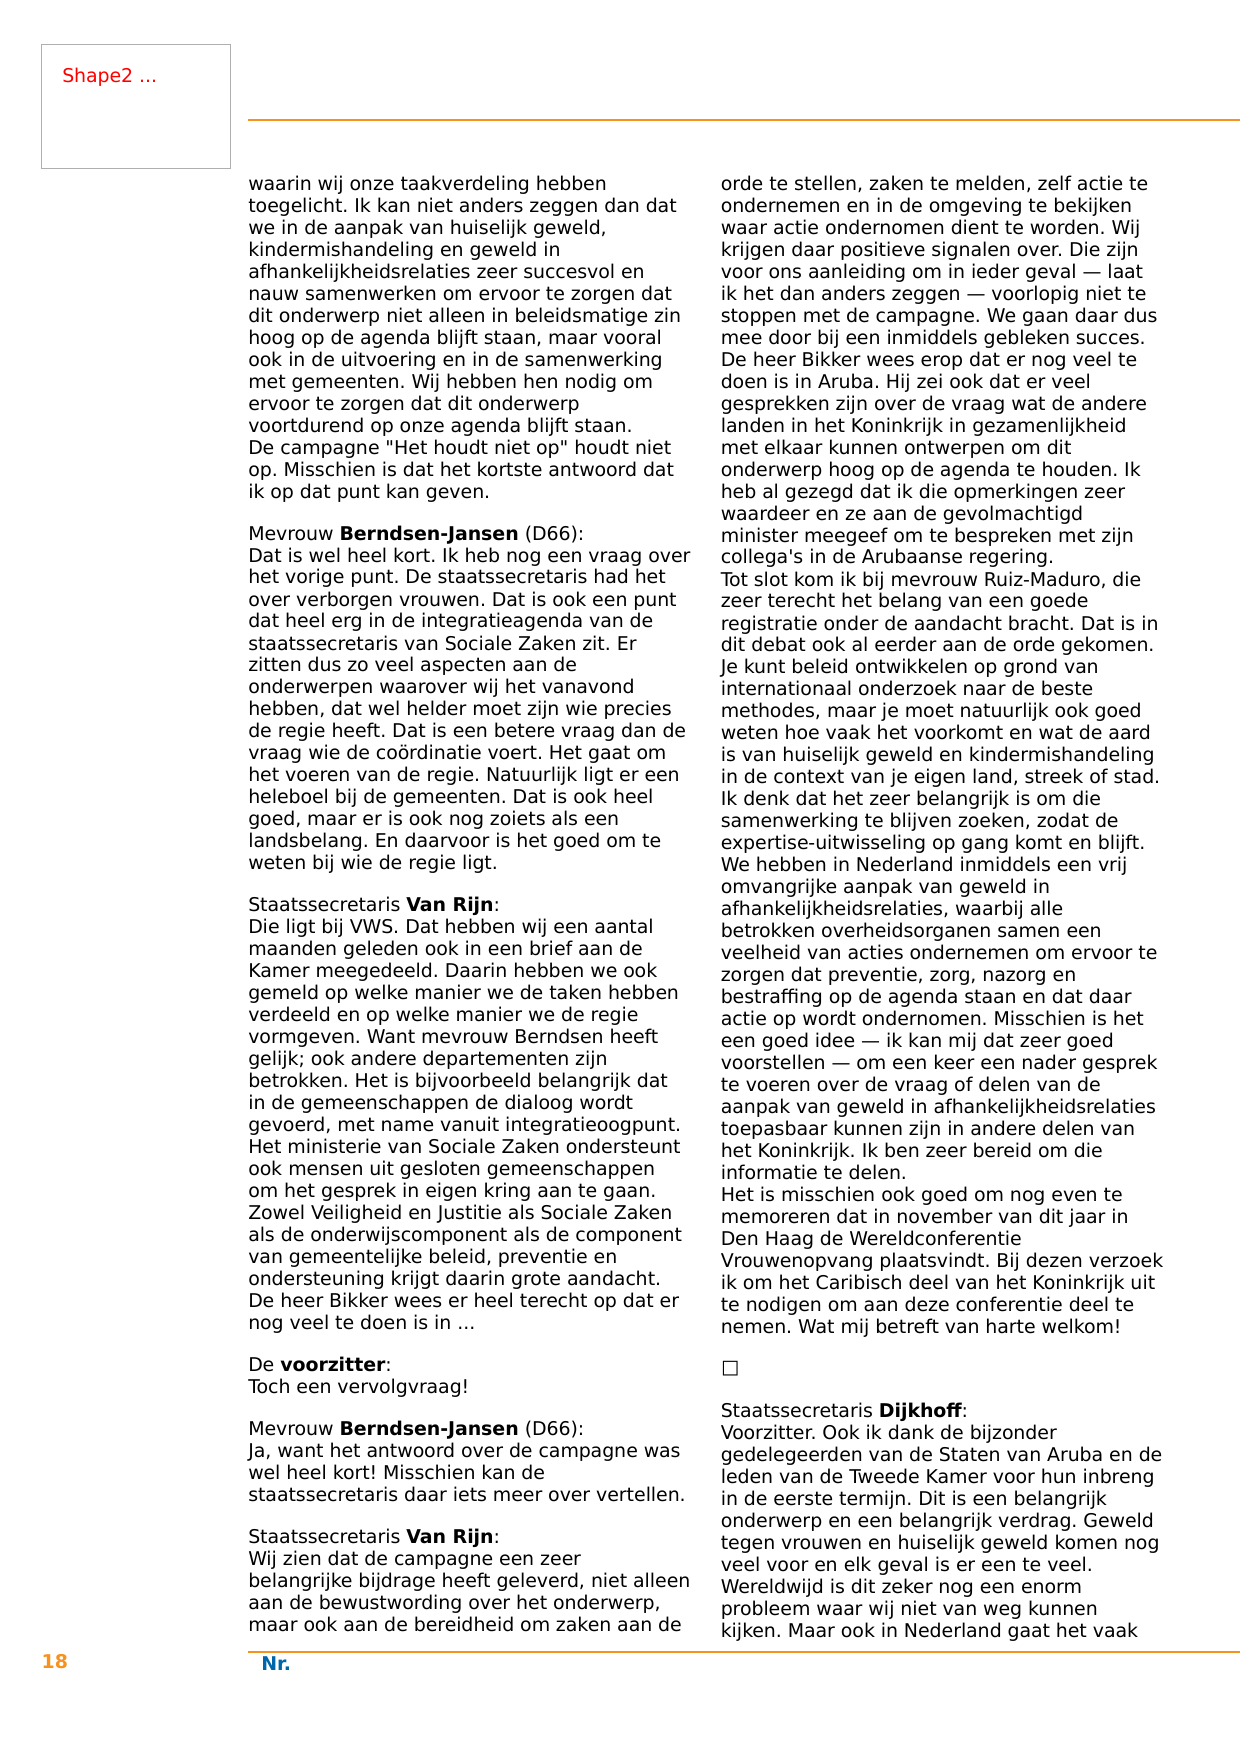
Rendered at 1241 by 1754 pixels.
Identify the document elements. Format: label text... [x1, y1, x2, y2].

text De campagne "Het houdt niet op" houdt niet op. Misschien is dat het kortste antwoord dat ik op dat punt kan geven. [248, 437, 691, 502]
text De voorzitter: [248, 1354, 691, 1376]
text Staatssecretaris Van Rijn: [248, 894, 691, 916]
text Mevrouw Berndsen-Jansen (D66): [248, 1418, 691, 1440]
text Tot slot kom ik bij mevrouw Ruiz-Maduro, die zeer terecht het belang van een goede registratie onder de aandacht bracht. Dat is in dit debat ook al eerder aan de orde gekomen. Je kunt beleid ontwikkelen op grond van internationaal onderzoek naar de beste methodes, maar je moet natuurlijk ook goed weten hoe vaak het voorkomt en wat de aard is van huiselijk geweld en kindermishandeling in de context van je eigen land, streek of stad. Ik denk dat het zeer belangrijk is om die samenwerking te blijven zoeken, zodat de expertise-uitwisseling op gang komt en blijft. We hebben in Nederland inmiddels een vrij omvangrijke aanpak van geweld in afhankelijkheidsrelaties, waarbij alle betrokken overheidsorganen samen een veelheid van acties ondernemen om ervoor te zorgen dat preventie, zorg, nazorg en bestraffing op de agenda staan en dat daar actie op wordt ondernomen. Misschien is het een goed idee — ik kan mij dat zeer goed voorstellen — om een keer een nader gesprek te voeren over de vraag of delen van de aanpak van geweld in afhankelijkheidsrelaties toepasbaar kunnen zijn in andere delen van het Koninkrijk. Ik ben zeer bereid om die informatie te delen. [721, 568, 1163, 1184]
text ⬜ [721, 1358, 1163, 1380]
text Ja, want het antwoord over de campagne was wel heel kort! Misschien kan de staatssecretaris daar iets meer over vertellen. [248, 1440, 691, 1506]
text orde te stellen, zaken te melden, zelf actie te ondernemen en in de omgeving te bekijken waar actie ondernomen dient te worden. Wij krijgen daar positieve signalen over. Die zijn voor ons aanleiding om in ieder geval — laat ik het dan anders zeggen — voorlopig niet te stoppen met de campagne. We gaan daar dus mee door bij een inmiddels gebleken succes. [721, 173, 1163, 349]
text Toch een vervolgvraag! [248, 1376, 691, 1398]
text waarin wij onze taakverdeling hebben toegelicht. Ik kan niet anders zeggen dan dat we in de aanpak van huiselijk geweld, kindermishandeling en geweld in afhankelijkheidsrelaties zeer succesvol en nauw samenwerken om ervoor te zorgen dat dit onderwerp niet alleen in beleidsmatige zin hoog op de agenda blijft staan, maar vooral ook in de uitvoering en in de samenwerking met gemeenten. Wij hebben hen nodig om ervoor te zorgen dat dit onderwerp voortdurend op onze agenda blijft staan. [248, 173, 691, 437]
text Die ligt bij VWS. Dat hebben wij een aantal maanden geleden ook in een brief aan de Kamer meegedeeld. Daarin hebben we ook gemeld op welke manier we de taken hebben verdeeld en op welke manier we de regie vormgeven. Want mevrouw Berndsen heeft gelijk; ook andere departementen zijn betrokken. Het is bijvoorbeeld belangrijk dat in de gemeenschappen de dialoog wordt gevoerd, met name vanuit integratieoogpunt. Het ministerie van Sociale Zaken ondersteunt ook mensen uit gesloten gemeenschappen om het gesprek in eigen kring aan te gaan. Zowel Veiligheid en Justitie als Sociale Zaken als de onderwijscomponent als de component van gemeentelijke beleid, preventie en ondersteuning krijgt daarin grote aandacht. [248, 916, 691, 1290]
text Staatssecretaris Van Rijn: [248, 1526, 691, 1548]
text Staatssecretaris Dijkhoff: [721, 1400, 1163, 1422]
text Het is misschien ook goed om nog even te memoreren dat in november van dit jaar in Den Haag de Wereldconferentie Vrouwenopvang plaatsvindt. Bij dezen verzoek ik om het Caribisch deel van het Koninkrijk uit te nodigen om aan deze conferentie deel te nemen. Wat mij betreft van harte welkom! [721, 1184, 1163, 1338]
text Voorzitter. Ook ik dank de bijzonder gedelegeerden van de Staten van Aruba en de leden van de Tweede Kamer voor hun inbreng in de eerste termijn. Dit is een belangrijk onderwerp en een belangrijk verdrag. Geweld tegen vrouwen en huiselijk geweld komen nog veel voor en elk geval is er een te veel. Wereldwijd is dit zeker nog een enorm probleem waar wij niet van weg kunnen kijken. Maar ook in Nederland gaat het vaak [721, 1422, 1163, 1641]
text Mevrouw Berndsen-Jansen (D66): [248, 522, 691, 544]
text De heer Bikker wees er heel terecht op dat er nog veel te doen is in ... [248, 1290, 691, 1334]
text Dat is wel heel kort. Ik heb nog een vraag over het vorige punt. De staatssecretaris had het over verborgen vrouwen. Dat is ook een punt dat heel erg in de integratieagenda van de staatssecretaris van Sociale Zaken zit. Er zitten dus zo veel aspecten aan de onderwerpen waarover wij het vanavond hebben, dat wel helder moet zijn wie precies de regie heeft. Dat is een betere vraag dan de vraag wie de coördinatie voert. Het gaat om het voeren van de regie. Natuurlijk ligt er een heleboel bij de gemeenten. Dat is ook heel goed, maar er is ook nog zoiets als een landsbelang. En daarvoor is het goed om te weten bij wie de regie ligt. [248, 544, 691, 874]
text De heer Bikker wees erop dat er nog veel te doen is in Aruba. Hij zei ook dat er veel gesprekken zijn over de vraag wat de andere landen in het Koninkrijk in gezamenlijkheid met elkaar kunnen ontwerpen om dit onderwerp hoog op de agenda te houden. Ik heb al gezegd dat ik die opmerkingen zeer waardeer en ze aan de gevolmachtigd minister meegeef om te bespreken met zijn collega's in de Arubaanse regering. [721, 349, 1163, 568]
text Wij zien dat de campagne een zeer belangrijke bijdrage heeft geleverd, niet alleen aan de bewustwording over het onderwerp, maar ook aan de bereidheid om zaken aan de [248, 1548, 691, 1636]
